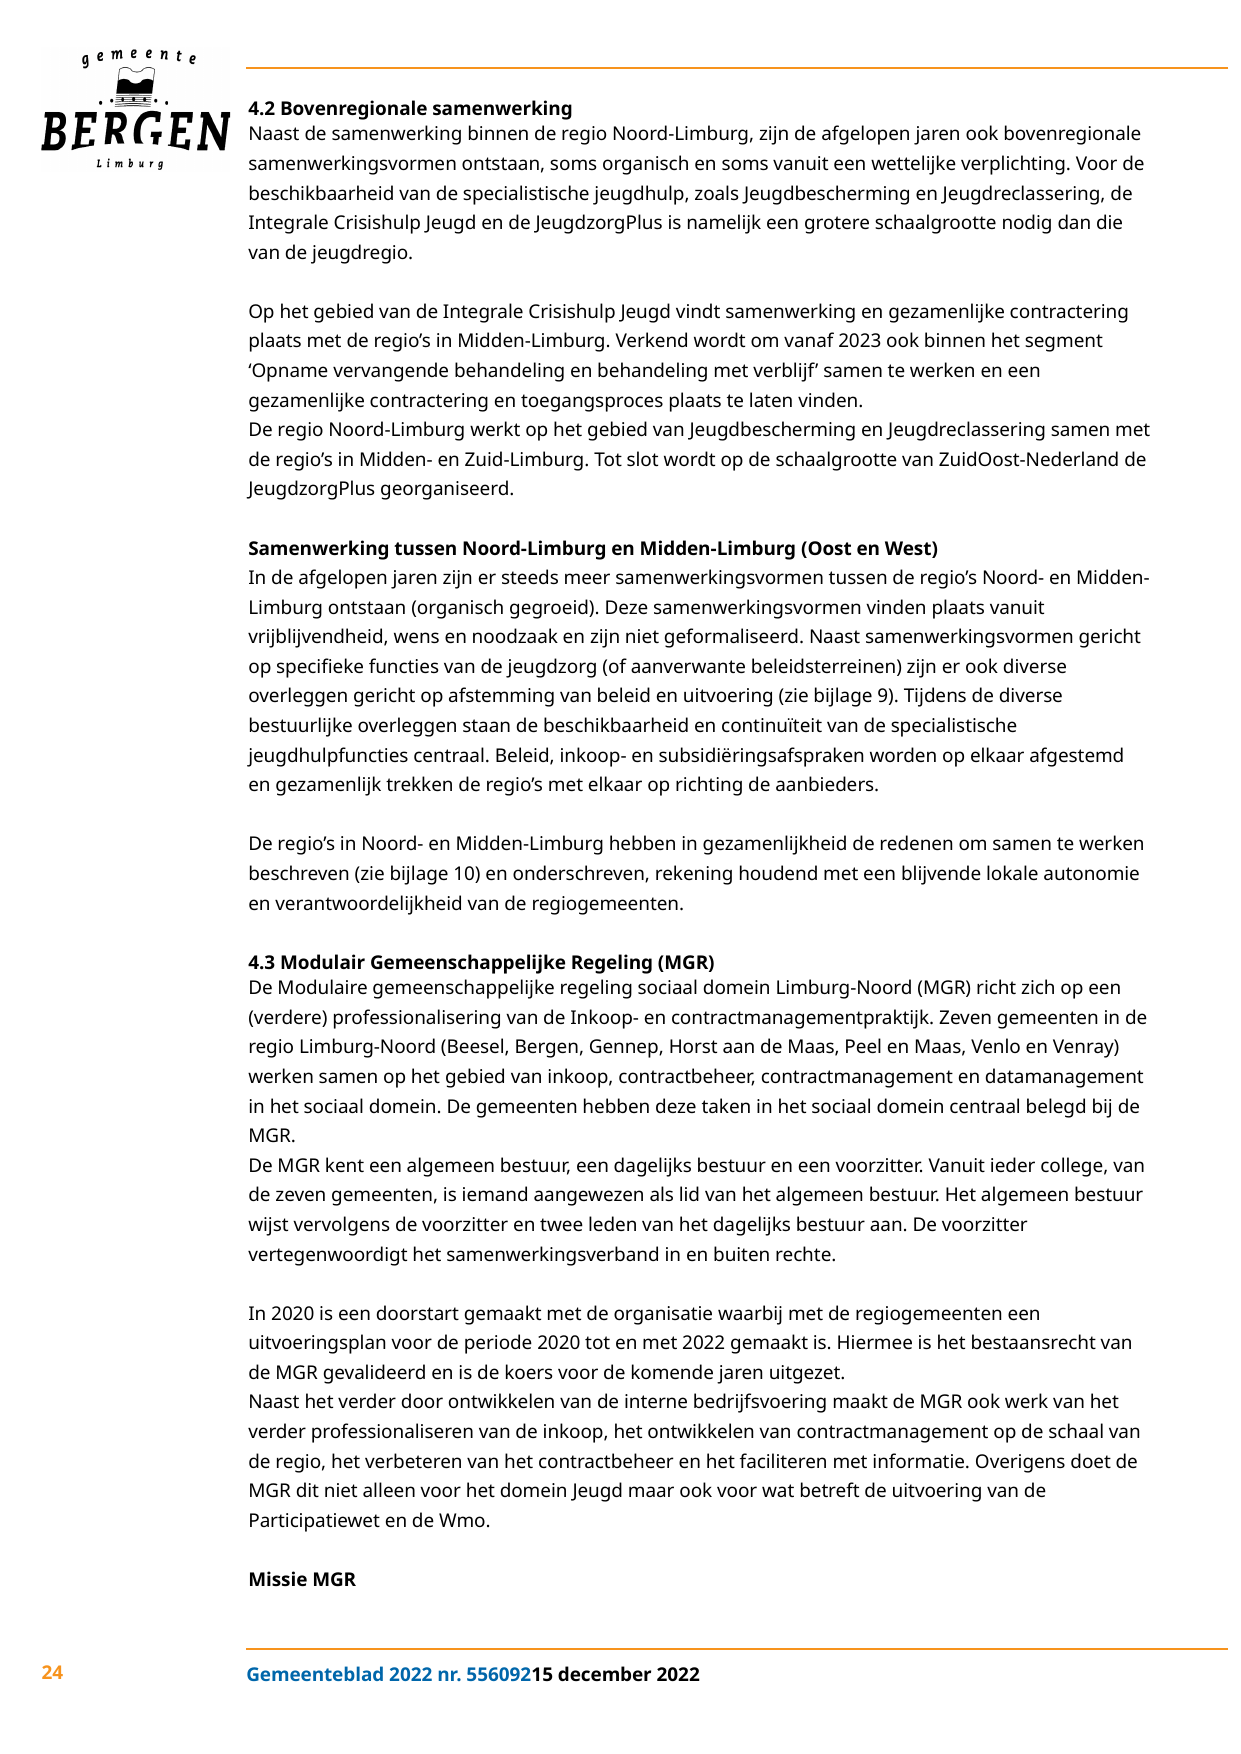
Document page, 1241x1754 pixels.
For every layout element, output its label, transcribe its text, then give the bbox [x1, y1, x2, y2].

text Op het gebied van de Integrale Crisishulp Jeugd vindt samenwerking en gezamenlijke contractering plaats met de regio’s in Midden-Limburg. Verkend wordt om vanaf 2023 ook binnen het segment ‘Opname vervangende behandeling en behandeling met verblijf’ samen te werken en een gezamenlijke contractering en toegangsproces plaats te laten vinden. [248, 298, 1152, 412]
text Naast het verder door ontwikkelen van de interne bedrijfsvoering maakt de MGR ook werk van het verder professionaliseren van de inkoop, het ontwikkelen van contractmanagement op de schaal van de regio, het verbeteren van het contractbeheer en het faciliteren met informatie. Overigens doet de MGR dit niet alleen voor het domein Jeugd maar ook voor wat betreft de uitvoering van de Participatiewet en de Wmo. [248, 1389, 1152, 1533]
text Missie MGR [248, 1566, 1152, 1592]
text De regio’s in Noord- en Midden-Limburg hebben in gezamenlijkheid de redenen om samen te werken beschreven (zie bijlage 10) en onderschreven, rekening houdend met een blijvende lokale autonomie en verantwoordelijkheid van de regiogemeenten. [248, 831, 1152, 915]
text De MGR kent een algemeen bestuur, een dagelijks bestuur en een voorzitter. Vanuit ieder college, van de zeven gemeenten, is iemand aangewezen als lid van het algemeen bestuur. Het algemeen bestuur wijst vervolgens de voorzitter en twee leden van het dagelijks bestuur aan. De voorzitter vertegenwoordigt het samenwerkingsverband in en buiten rechte. [248, 1152, 1152, 1267]
text In de afgelopen jaren zijn er steeds meer samenwerkingsvormen tussen de regio’s Noord- en Midden-Limburg ontstaan (organisch gegroeid). Deze samenwerkingsvormen vinden plaats vanuit vrijblijvendheid, wens en noodzaak en zijn niet geformaliseerd. Naast samenwerkingsvormen gericht op specifieke functies van de jeugdzorg (of aanverwante beleidsterreinen) zijn er ook diverse overleggen gericht op afstemming van beleid en uitvoering (zie bijlage 9). Tijdens de diverse bestuurlijke overleggen staan de beschikbaarheid en continuïteit van de specialistische jeugdhulpfuncties centraal. Beleid, inkoop- en subsidiëringsafspraken worden op elkaar afgestemd en gezamenlijk trekken de regio’s met elkaar op richting de aanbieders. [248, 564, 1152, 797]
text 4.3 Modulair Gemeenschappelijke Regeling (MGR) [248, 949, 1152, 974]
text Samenwerking tussen Noord-Limburg en Midden-Limburg (Oost en West) [248, 535, 1152, 560]
text De Modulaire gemeenschappelijke regeling sociaal domein Limburg-Noord (MGR) richt zich op een (verdere) professionalisering van de Inkoop- en contractmanagementpraktijk. Zeven gemeenten in de regio Limburg-Noord (Beesel, Bergen, Gennep, Horst aan de Maas, Peel en Maas, Venlo en Venray) werken samen op het gebied van inkoop, contractbeheer, contractmanagement en datamanagement in het sociaal domein. De gemeenten hebben deze taken in het sociaal domein centraal belegd bij de MGR. [248, 974, 1152, 1148]
text De regio Noord-Limburg werkt op het gebied van Jeugdbescherming en Jeugdreclassering samen met de regio’s in Midden- en Zuid-Limburg. Tot slot wordt op de schaalgrootte van ZuidOost-Nederland de JeugdzorgPlus georganiseerd. [248, 416, 1152, 501]
text In 2020 is een doorstart gemaakt met de organisatie waarbij met de regiogemeenten een uitvoeringsplan voor de periode 2020 tot en met 2022 gemaakt is. Hiermee is het bestaansrecht van de MGR gevalideerd en is de koers voor de komende jaren uitgezet. [248, 1300, 1152, 1385]
picture [41, 47, 231, 172]
text Naast de samenwerking binnen de regio Noord-Limburg, zijn de afgelopen jaren ook bovenregionale samenwerkingsvormen ontstaan, soms organisch en soms vanuit een wettelijke verplichting. Voor de beschikbaarheid van de specialistische jeugdhulp, zoals Jeugdbescherming en Jeugdreclassering, de Integrale Crisishulp Jeugd en de JeugdzorgPlus is namelijk een grotere schaalgrootte nodig dan die van de jeugdregio. [248, 121, 1152, 264]
text 4.2 Bovenregionale samenwerking [248, 95, 1152, 121]
